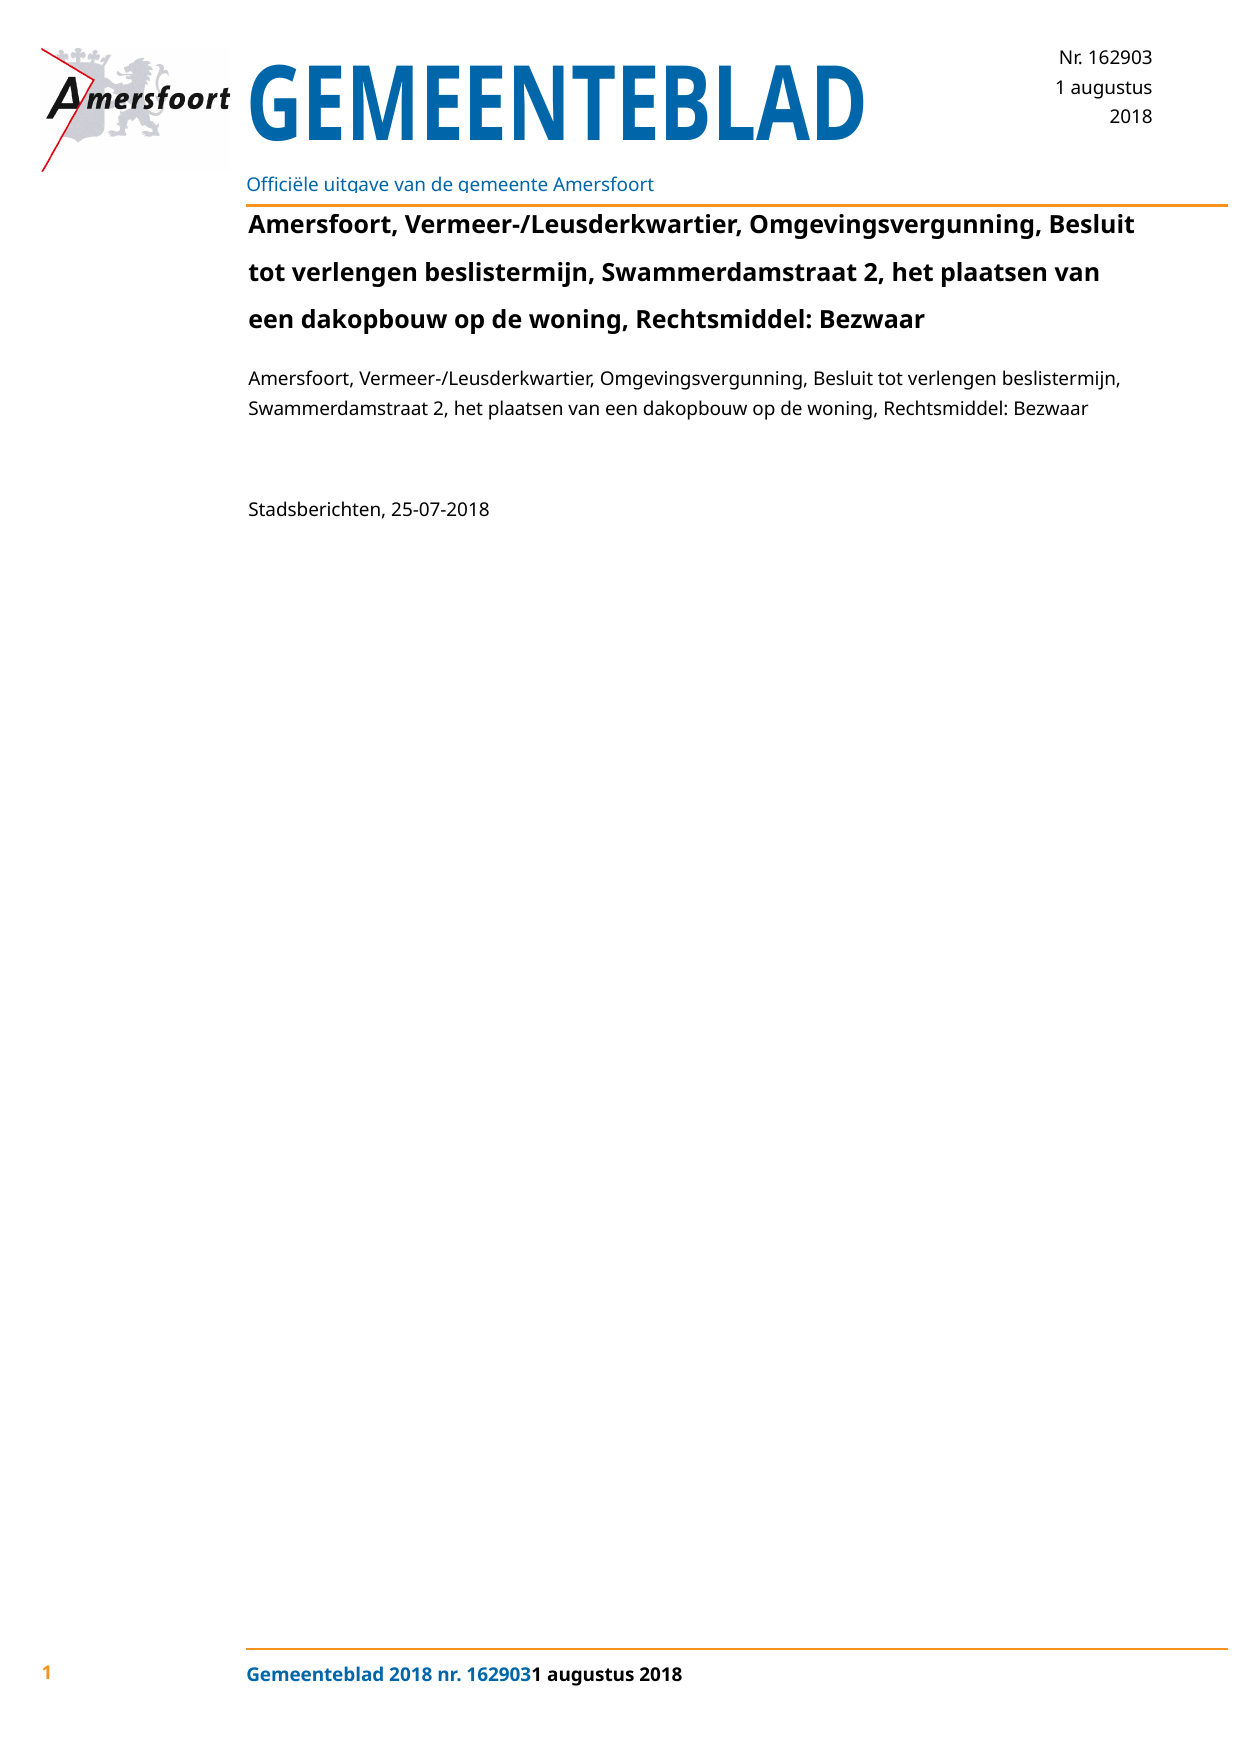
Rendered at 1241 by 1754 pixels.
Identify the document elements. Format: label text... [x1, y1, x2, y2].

text Amersfoort, Vermeer-/Leusderkwartier, Omgevingsvergunning, Besluit tot verlengen beslistermijn, Swammerdamstraat 2, het plaatsen van een dakopbouw op de woning, Rechtsmiddel: Bezwaar [248, 207, 1152, 336]
text Stadsberichten, 25-07-2018 [248, 496, 1152, 522]
picture [41, 47, 231, 172]
text Amersfoort, Vermeer-/Leusderkwartier, Omgevingsvergunning, Besluit tot verlengen beslistermijn, Swammerdamstraat 2, het plaatsen van een dakopbouw op de woning, Rechtsmiddel: Bezwaar [248, 366, 1152, 421]
